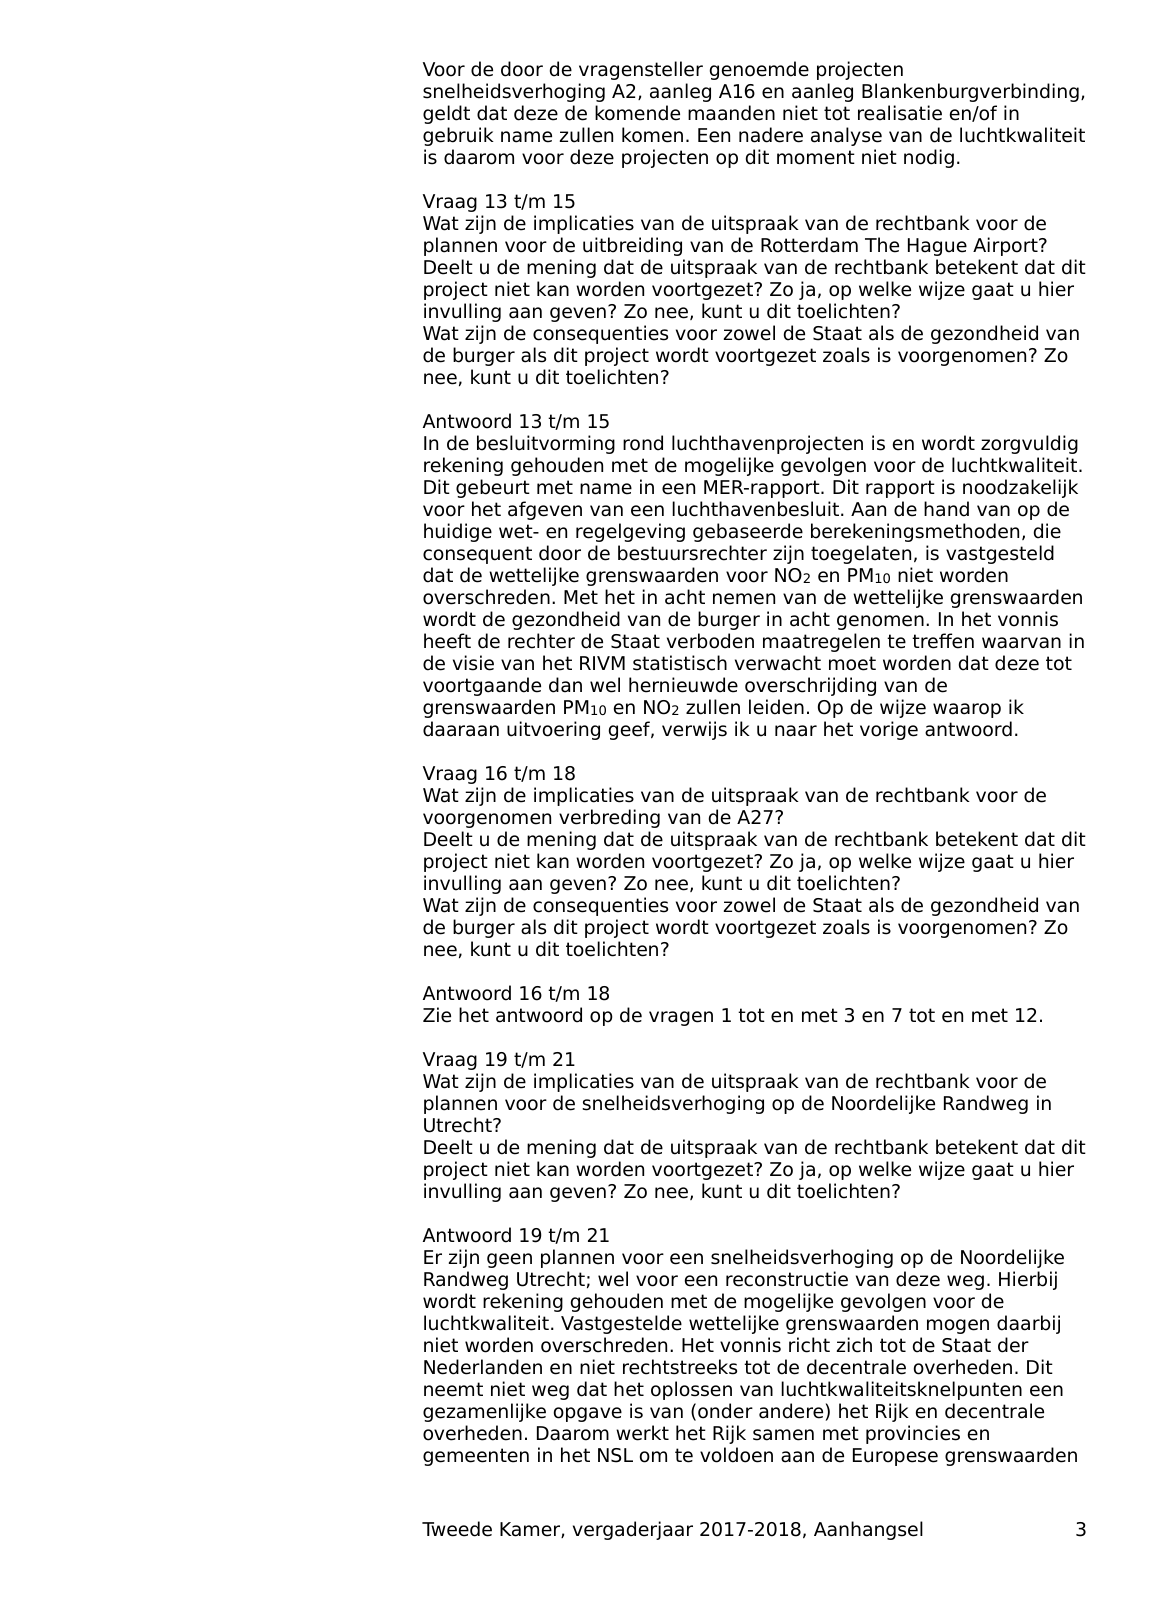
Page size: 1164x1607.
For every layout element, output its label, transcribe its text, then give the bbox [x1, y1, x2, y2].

text Antwoord 16 t/m 18 [422, 983, 1087, 1005]
text Deelt u de mening dat de uitspraak van de rechtbank betekent dat dit project niet kan worden voortgezet? Zo ja, op welke wijze gaat u hier invulling aan geven? Zo nee, kunt u dit toelichten? [422, 257, 1087, 323]
text Vraag 19 t/m 21 [422, 1049, 1087, 1071]
text Vraag 13 t/m 15 [422, 191, 1087, 213]
text Wat zijn de consequenties voor zowel de Staat als de gezondheid van de burger als dit project wordt voortgezet zoals is voorgenomen? Zo nee, kunt u dit toelichten? [422, 323, 1087, 389]
text Wat zijn de implicaties van de uitspraak van de rechtbank voor de plannen voor de snelheidsverhoging op de Noordelijke Randweg in Utrecht? [422, 1071, 1087, 1137]
text Deelt u de mening dat de uitspraak van de rechtbank betekent dat dit project niet kan worden voortgezet? Zo ja, op welke wijze gaat u hier invulling aan geven? Zo nee, kunt u dit toelichten? [422, 829, 1087, 895]
text Er zijn geen plannen voor een snelheidsverhoging op de Noordelijke Randweg Utrecht; wel voor een reconstructie van deze weg. Hierbij wordt rekening gehouden met de mogelijke gevolgen voor de luchtkwaliteit. Vastgestelde wettelijke grenswaarden mogen daarbij niet worden overschreden. Het vonnis richt zich tot de Staat der Nederlanden en niet rechtstreeks tot de decentrale overheden. Dit neemt niet weg dat het oplossen van luchtkwaliteitsknelpunten een gezamenlijke opgave is van (onder andere) het Rijk en decentrale overheden. Daarom werkt het Rijk samen met provincies en gemeenten in het NSL om te voldoen aan de Europese grenswaarden [422, 1247, 1087, 1467]
text Vraag 16 t/m 18 [422, 763, 1087, 785]
text Wat zijn de implicaties van de uitspraak van de rechtbank voor de plannen voor de uitbreiding van de Rotterdam The Hague Airport? [422, 213, 1087, 257]
text Antwoord 13 t/m 15 [422, 411, 1087, 433]
text Zie het antwoord op de vragen 1 tot en met 3 en 7 tot en met 12. [422, 1005, 1087, 1027]
text Deelt u de mening dat de uitspraak van de rechtbank betekent dat dit project niet kan worden voortgezet? Zo ja, op welke wijze gaat u hier invulling aan geven? Zo nee, kunt u dit toelichten? [422, 1137, 1087, 1203]
text In de besluitvorming rond luchthavenprojecten is en wordt zorgvuldig rekening gehouden met de mogelijke gevolgen voor de luchtkwaliteit. Dit gebeurt met name in een MER-rapport. Dit rapport is noodzakelijk voor het afgeven van een luchthavenbesluit. Aan de hand van op de huidige wet- en regelgeving gebaseerde berekeningsmethoden, die consequent door de bestuursrechter zijn toegelaten, is vastgesteld dat de wettelijke grenswaarden voor NO2 en PM10 niet worden overschreden. Met het in acht nemen van de wettelijke grenswaarden wordt de gezondheid van de burger in acht genomen. In het vonnis heeft de rechter de Staat verboden maatregelen te treffen waarvan in de visie van het RIVM statistisch verwacht moet worden dat deze tot voortgaande dan wel hernieuwde overschrijding van de grenswaarden PM10 en NO2 zullen leiden. Op de wijze waarop ik daaraan uitvoering geef, verwijs ik u naar het vorige antwoord. [422, 433, 1087, 741]
text Wat zijn de consequenties voor zowel de Staat als de gezondheid van de burger als dit project wordt voortgezet zoals is voorgenomen? Zo nee, kunt u dit toelichten? [422, 895, 1087, 961]
text Antwoord 19 t/m 21 [422, 1225, 1087, 1247]
text Wat zijn de implicaties van de uitspraak van de rechtbank voor de voorgenomen verbreding van de A27? [422, 785, 1087, 829]
text Voor de door de vragensteller genoemde projecten snelheidsverhoging A2, aanleg A16 en aanleg Blankenburgverbinding, geldt dat deze de komende maanden niet tot realisatie en/of in gebruik name zullen komen. Een nadere analyse van de luchtkwaliteit is daarom voor deze projecten op dit moment niet nodig. [422, 59, 1087, 169]
